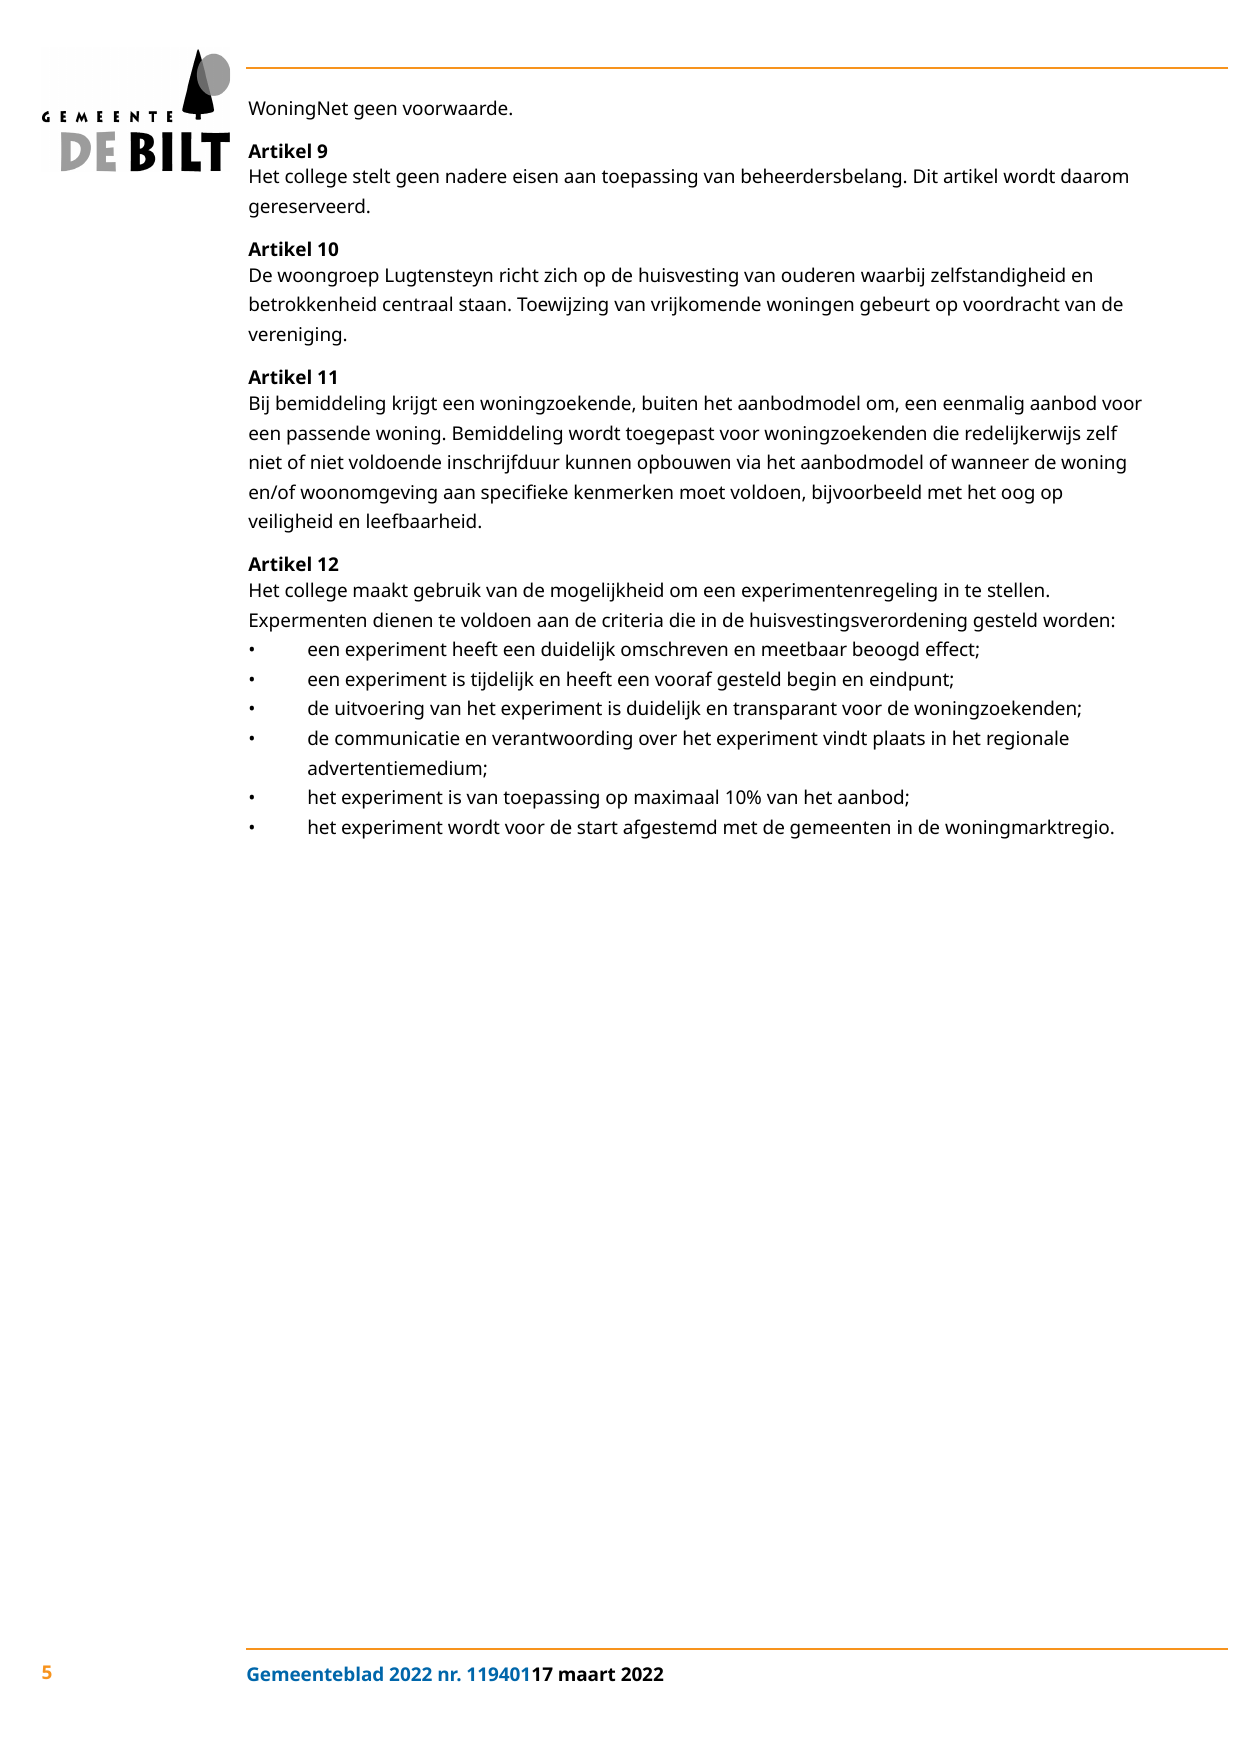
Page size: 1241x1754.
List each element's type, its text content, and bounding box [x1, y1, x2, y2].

text Bij bemiddeling krijgt een woningzoekende, buiten het aanbodmodel om, een eenmalig aanbod voor een passende woning. Bemiddeling wordt toegepast voor woningzoekenden die redelijkerwijs zelf niet of niet voldoende inschrijfduur kunnen opbouwen via het aanbodmodel of wanneer de woning en/of woonomgeving aan specifieke kenmerken moet voldoen, bijvoorbeeld met het oog op veiligheid en leefbaarheid. [248, 390, 1152, 534]
text WoningNet geen voorwaarde. [248, 95, 1152, 121]
list een experiment is tijdelijk en heeft een vooraf gesteld begin en eindpunt; [248, 666, 1152, 692]
list een experiment heeft een duidelijk omschreven en meetbaar beoogd effect; [248, 636, 1152, 662]
text De woongroep Lugtensteyn richt zich op de huisvesting van ouderen waarbij zelfstandigheid en betrokkenheid centraal staan. Toewijzing van vrijkomende woningen gebeurt op voordracht van de vereniging. [248, 262, 1152, 347]
text Artikel 12 [248, 552, 1152, 577]
text Artikel 10 [248, 236, 1152, 262]
list het experiment wordt voor de start afgestemd met de gemeenten in de woningmarktregio. [248, 814, 1152, 840]
list de communicatie en verantwoording over het experiment vindt plaats in het regionale advertentiemedium; [248, 725, 1152, 781]
list de uitvoering van het experiment is duidelijk en transparant voor de woningzoekenden; [248, 696, 1152, 721]
text Het college maakt gebruik van de mogelijkheid om een experimentenregeling in te stellen. Expermenten dienen te voldoen aan de criteria die in de huisvestingsverordening gesteld worden: [248, 577, 1152, 633]
text Artikel 9 [248, 138, 1152, 164]
text Het college stelt geen nadere eisen aan toepassing van beheerdersbelang. Dit artikel wordt daarom gereserveerd. [248, 164, 1152, 219]
list het experiment is van toepassing op maximaal 10% van het aanbod; [248, 784, 1152, 810]
text Artikel 11 [248, 364, 1152, 390]
picture [41, 47, 231, 172]
